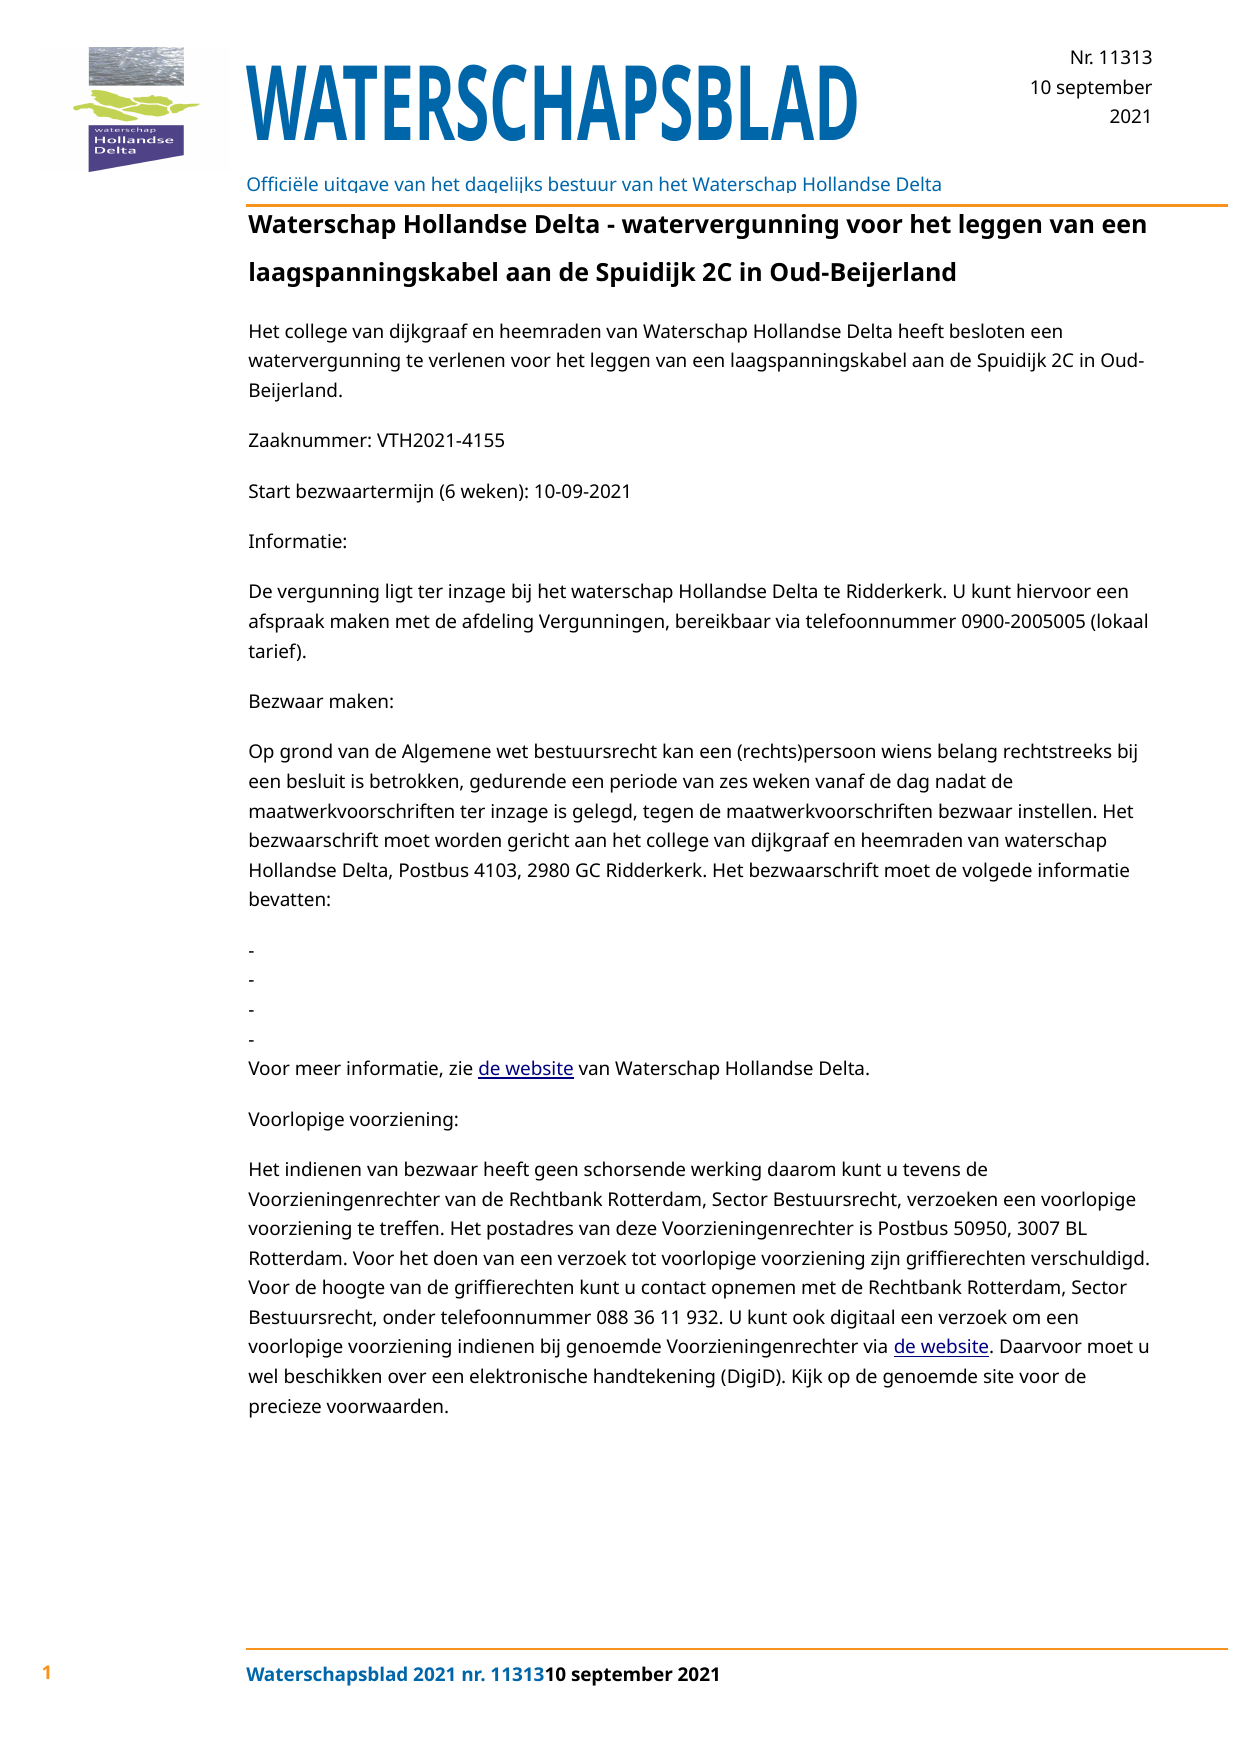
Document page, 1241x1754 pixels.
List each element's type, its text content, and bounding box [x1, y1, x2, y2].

text Op grond van de Algemene wet bestuursrecht kan een (rechts)persoon wiens belang rechtstreeks bij een besluit is betrokken, gedurende een periode van zes weken vanaf de dag nadat de maatwerkvoorschriften ter inzage is gelegd, tegen de maatwerkvoorschriften bezwaar instellen. Het bezwaarschrift moet worden gericht aan het college van dijkgraaf en heemraden van waterschap Hollandse Delta, Postbus 4103, 2980 GC Ridderkerk. Het bezwaarschrift moet de volgede informatie bevatten: [248, 739, 1152, 912]
text Waterschap Hollandse Delta - watervergunning voor het leggen van een laagspanningskabel aan de Spuidijk 2C in Oud-Beijerland [248, 207, 1152, 288]
text Het indienen van bezwaar heeft geen schorsende werking daarom kunt u tevens de Voorzieningenrechter van de Rechtbank Rotterdam, Sector Bestuursrecht, verzoeken een voorlopige voorziening te treffen. Het postadres van deze Voorzieningenrechter is Postbus 50950, 3007 BL Rotterdam. Voor het doen van een verzoek tot voorlopige voorziening zijn griffierechten verschuldigd. Voor de hoogte van de griffierechten kunt u contact opnemen met de Rechtbank Rotterdam, Sector Bestuursrecht, onder telefoonnummer 088 36 11 932. U kunt ook digitaal een verzoek om een voorlopige voorziening indienen bij genoemde Voorzieningenrechter via de website. Daarvoor moet u wel beschikken over een elektronische handtekening (DigiD). Kijk op de genoemde site voor de precieze voorwaarden. [248, 1156, 1152, 1419]
text Bezwaar maken: [248, 688, 1152, 714]
text De vergunning ligt ter inzage bij het waterschap Hollandse Delta te Ridderkerk. U kunt hiervoor een afspraak maken met de afdeling Vergunningen, bereikbaar via telefoonnummer 0900-2005005 (lokaal tarief). [248, 579, 1152, 664]
text Het college van dijkgraaf en heemraden van Waterschap Hollandse Delta heeft besloten een watervergunning te verlenen voor het leggen van een laagspanningskabel aan de Spuidijk 2C in Oud-Beijerland. [248, 318, 1152, 403]
picture [41, 47, 231, 172]
text Zaaknummer: VTH2021-4155 [248, 427, 1152, 453]
text Start bezwaartermijn (6 weken): 10-09-2021 [248, 478, 1152, 504]
text Voorlopige voorziening: [248, 1106, 1152, 1132]
text Informatie: [248, 528, 1152, 554]
text Voor meer informatie, zie de website van Waterschap Hollandse Delta. [248, 1055, 1152, 1081]
